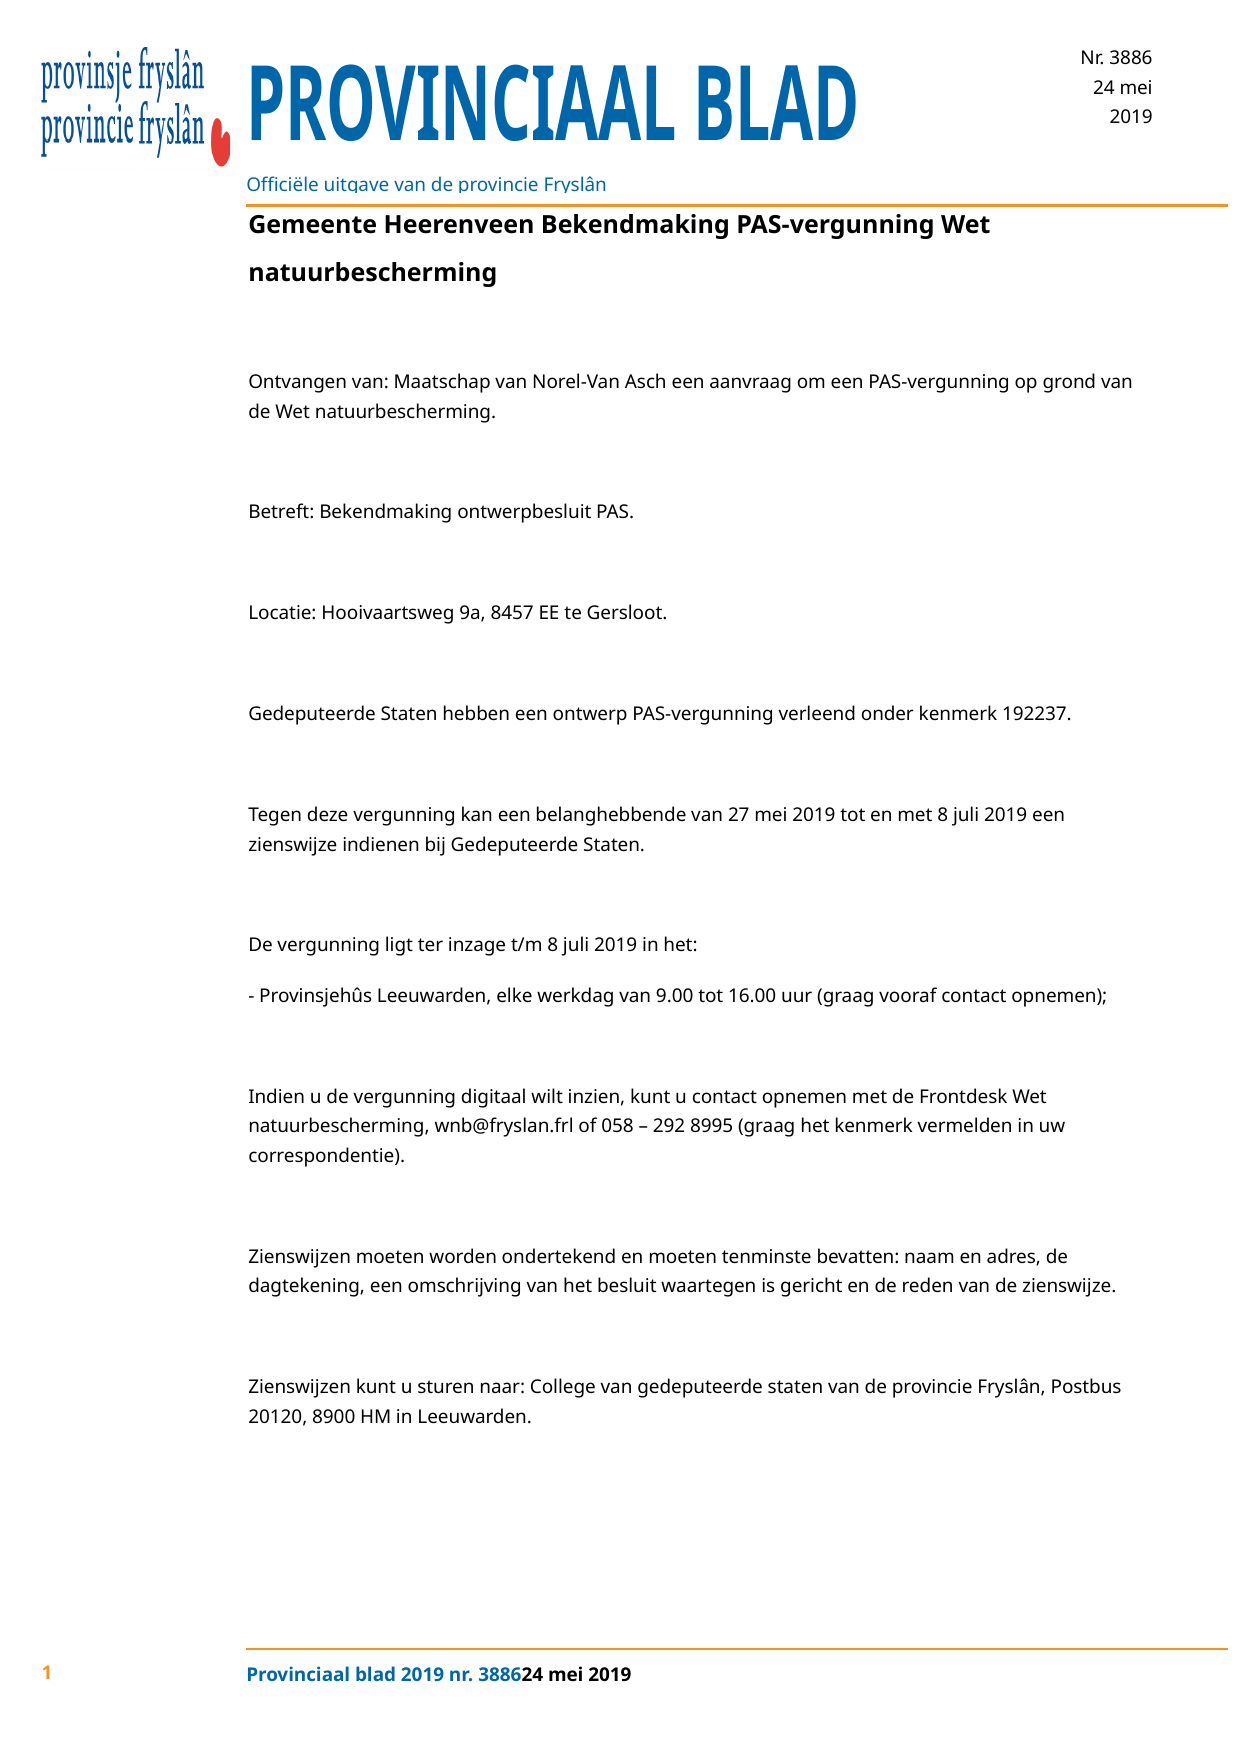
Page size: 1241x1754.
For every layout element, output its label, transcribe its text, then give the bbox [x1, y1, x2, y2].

text Tegen deze vergunning kan een belanghebbende van 27 mei 2019 tot en met 8 juli 2019 een zienswijze indienen bij Gedeputeerde Staten. [248, 801, 1152, 857]
picture [41, 47, 231, 172]
text Ontvangen van: Maatschap van Norel-Van Asch een aanvraag om een PAS-vergunning op grond van de Wet natuurbescherming. [248, 368, 1152, 424]
text Zienswijzen moeten worden ondertekend en moeten tenminste bevatten: naam en adres, de dagtekening, een omschrijving van het besluit waartegen is gericht en de reden van de zienswijze. [248, 1243, 1152, 1298]
text Gemeente Heerenveen Bekendmaking PAS-vergunning Wet natuurbescherming [248, 207, 1152, 288]
text Gedeputeerde Staten hebben een ontwerp PAS-vergunning verleend onder kenmerk 192237. [248, 700, 1152, 726]
text De vergunning ligt ter inzage t/m 8 juli 2019 in het: [248, 932, 1152, 957]
text Betreft: Bekendmaking ontwerpbesluit PAS. [248, 499, 1152, 524]
text Locatie: Hooivaartsweg 9a, 8457 EE te Gersloot. [248, 599, 1152, 625]
text Zienswijzen kunt u sturen naar: College van gedeputeerde staten van de provincie Fryslân, Postbus 20120, 8900 HM in Leeuwarden. [248, 1373, 1152, 1429]
text - Provinsjehûs Leeuwarden, elke werkdag van 9.00 tot 16.00 uur (graag vooraf contact opnemen); [248, 982, 1152, 1008]
text Indien u de vergunning digitaal wilt inzien, kunt u contact opnemen met de Frontdesk Wet natuurbescherming, wnb@fryslan.frl of 058 – 292 8995 (graag het kenmerk vermelden in uw correspondentie). [248, 1083, 1152, 1168]
